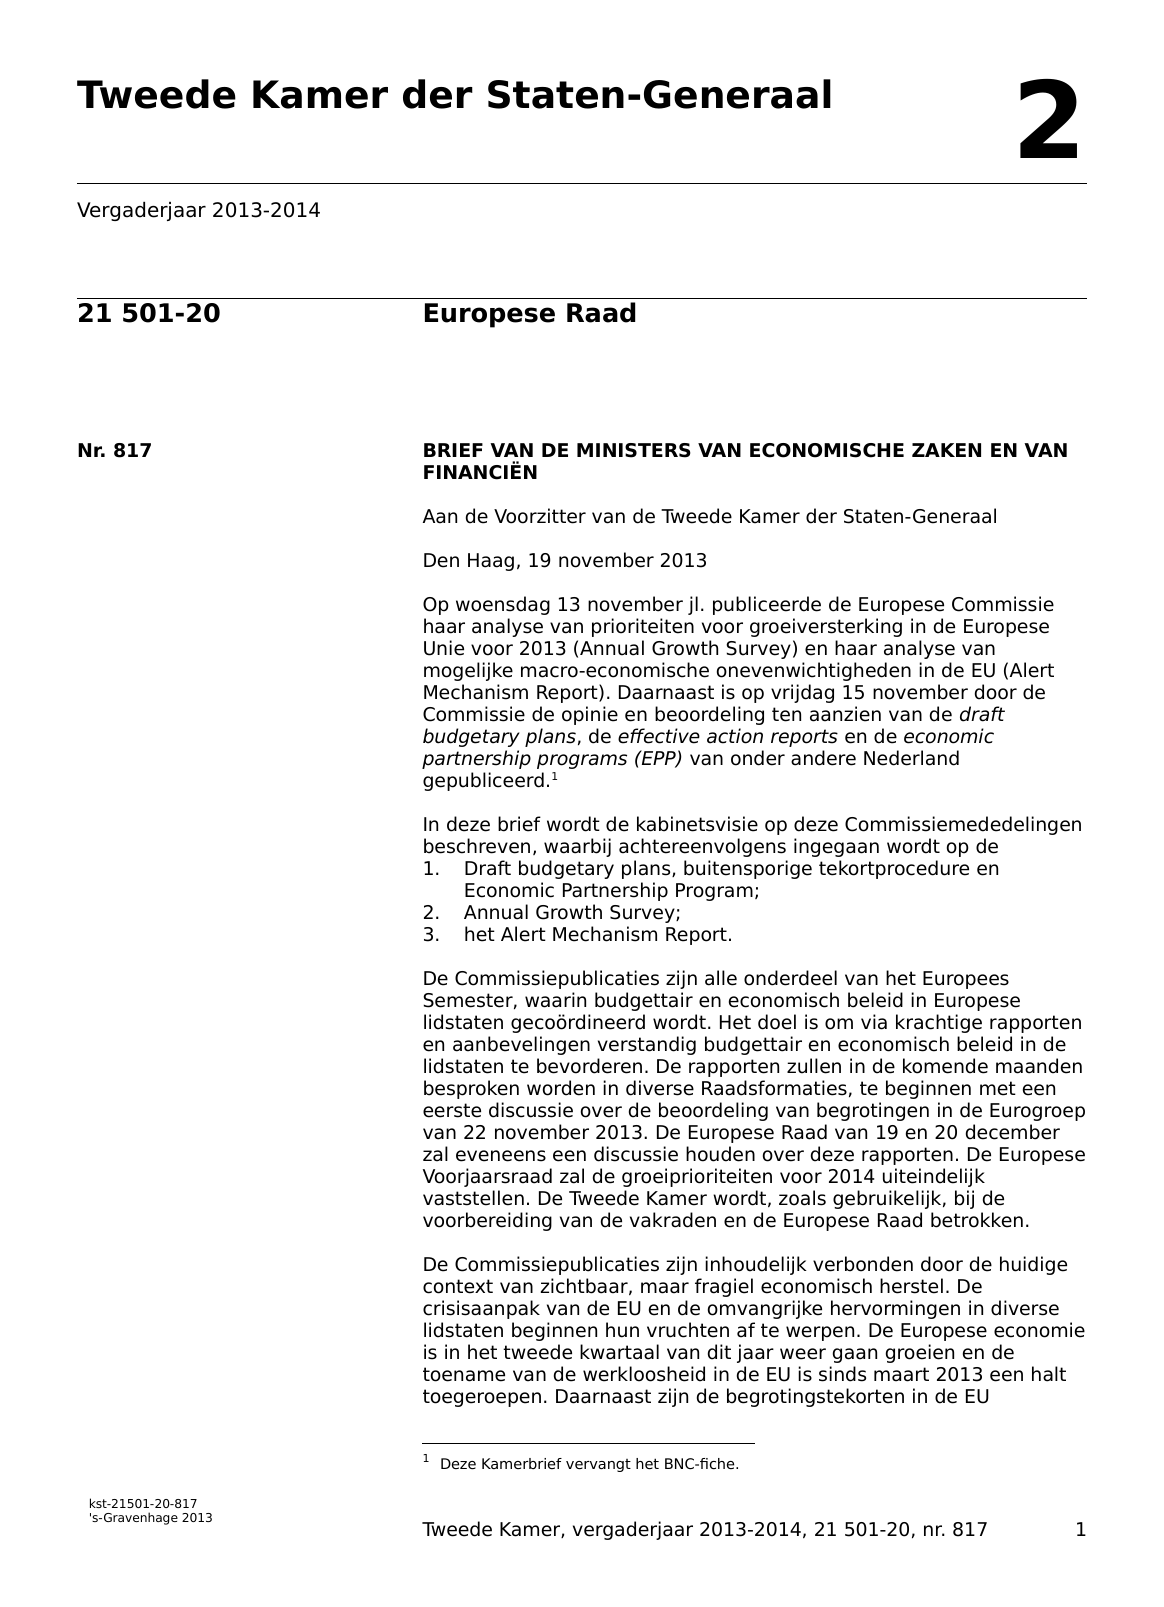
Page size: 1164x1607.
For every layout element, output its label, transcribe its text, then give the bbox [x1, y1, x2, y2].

text De Commissiepublicaties zijn alle onderdeel van het Europees Semester, waarin budgettair en economisch beleid in Europese lidstaten gecoördineerd wordt. Het doel is om via krachtige rapporten en aanbevelingen verstandig budgettair en economisch beleid in de lidstaten te bevorderen. De rapporten zullen in de komende maanden besproken worden in diverse Raadsformaties, te beginnen met een eerste discussie over de beoordeling van begrotingen in de Eurogroep van 22 november 2013. De Europese Raad van 19 en 20 december zal eveneens een discussie houden over deze rapporten. De Europese Voorjaarsraad zal de groeiprioriteiten voor 2014 uiteindelijk vaststellen. De Tweede Kamer wordt, zoals gebruikelijk, bij de voorbereiding van de vakraden en de Europese Raad betrokken. [422, 968, 1087, 1232]
text De Commissiepublicaties zijn inhoudelijk verbonden door de huidige context van zichtbaar, maar fragiel economisch herstel. De crisisaanpak van de EU en de omvangrijke hervormingen in diverse lidstaten beginnen hun vruchten af te werpen. De Europese economie is in het tweede kwartaal van dit jaar weer gaan groeien en de toename van de werkloosheid in de EU is sinds maart 2013 een halt toegeroepen. Daarnaast zijn de begrotingstekorten in de EU [422, 1254, 1087, 1408]
table_header Tweede Kamer der Staten-Generaal [77, 59, 886, 183]
text 's-Gravenhage 2013 [88, 1511, 323, 1525]
table_cell Vergaderjaar 2013-2014 [77, 184, 1087, 298]
text Deze Kamerbrief vervangt het BNC-fiche. [422, 1452, 1087, 1474]
table_header 2 [886, 59, 1087, 183]
text Aan de Voorzitter van de Tweede Kamer der Staten-Generaal [422, 506, 1087, 528]
subtitle 21 501-20 Europese Raad [77, 299, 1087, 329]
text Den Haag, 19 november 2013 [422, 550, 1087, 572]
text Op woensdag 13 november jl. publiceerde de Europese Commissie haar analyse van prioriteiten voor groeiversterking in de Europese Unie voor 2013 (Annual Growth Survey) en haar analyse van mogelijke macro-economische onevenwichtigheden in de EU (Alert Mechanism Report). Daarnaast is op vrijdag 15 november door de Commissie de opinie en beoordeling ten aanzien van de draft budgetary plans, de effective action reports en de economic partnership programs (EPP) van onder andere Nederland gepubliceerd. [422, 594, 1087, 792]
text 3. het Alert Mechanism Report. [422, 924, 1087, 946]
text kst-21501-20-817 [88, 1497, 323, 1511]
text 1. Draft budgetary plans, buitensporige tekortprocedure en Economic Partnership Program; [422, 858, 1087, 902]
text 2. Annual Growth Survey; [422, 902, 1087, 924]
text In deze brief wordt de kabinetsvisie op deze Commissiemededelingen beschreven, waarbij achtereenvolgens ingegaan wordt op de [422, 814, 1087, 858]
subtitle Nr. 817 BRIEF VAN DE MINISTERS VAN ECONOMISCHE ZAKEN EN VAN FINANCIËN [77, 440, 1087, 484]
